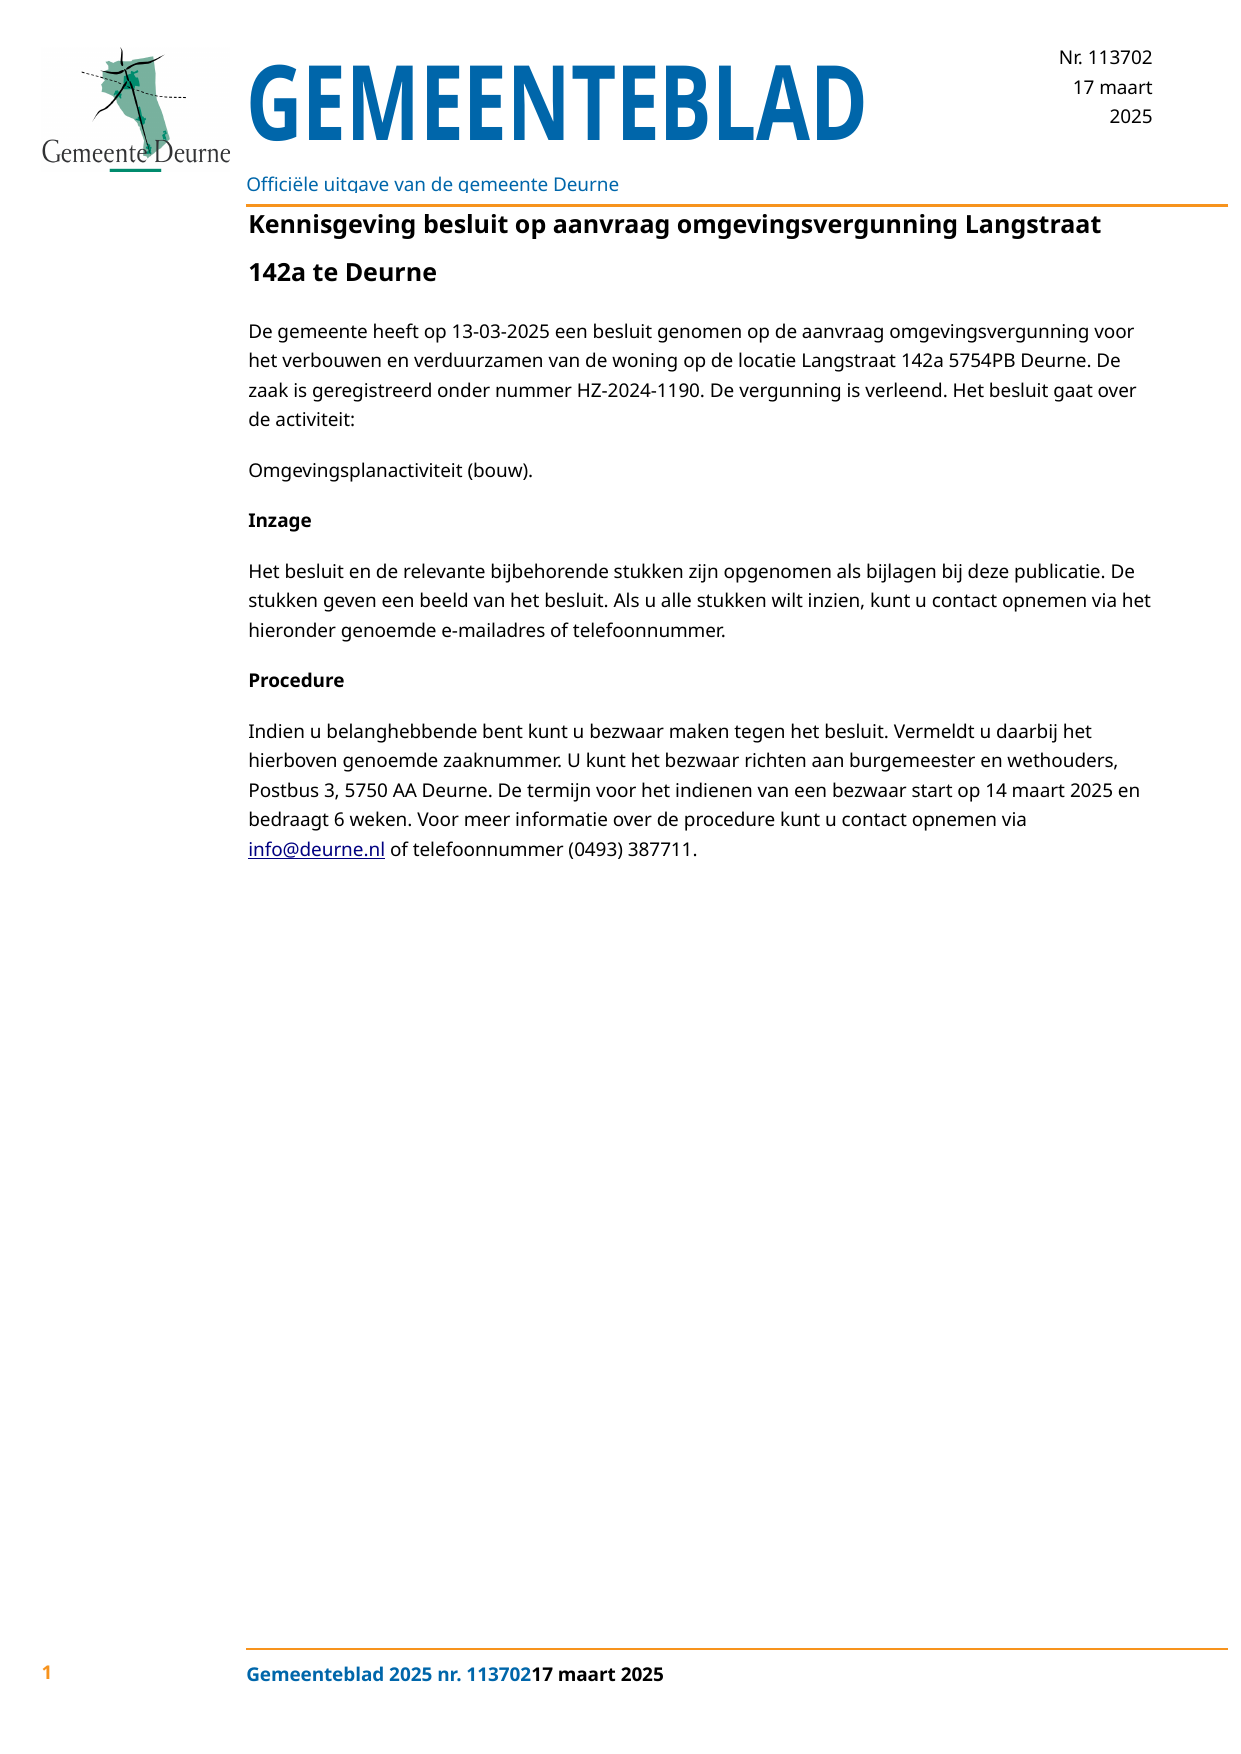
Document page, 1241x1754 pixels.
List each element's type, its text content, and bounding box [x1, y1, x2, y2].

text Procedure [248, 667, 1152, 693]
text Indien u belanghebbende bent kunt u bezwaar maken tegen het besluit. Vermeldt u daarbij het hierboven genoemde zaaknummer. U kunt het bezwaar richten aan burgemeester en wethouders, Postbus 3, 5750 AA Deurne. De termijn voor het indienen van een bezwaar start op 14 maart 2025 en bedraagt 6 weken. Voor meer informatie over de procedure kunt u contact opnemen via info@deurne.nl of telefoonnummer (0493) 387711. [248, 718, 1152, 862]
text Het besluit en de relevante bijbehorende stukken zijn opgenomen als bijlagen bij deze publicatie. De stukken geven een beeld van het besluit. Als u alle stukken wilt inzien, kunt u contact opnemen via het hieronder genoemde e-mailadres of telefoonnummer. [248, 558, 1152, 643]
picture [41, 47, 231, 172]
text Inzage [248, 507, 1152, 533]
text Omgevingsplanactiviteit (bouw). [248, 457, 1152, 483]
text De gemeente heeft op 13-03-2025 een besluit genomen op de aanvraag omgevingsvergunning voor het verbouwen en verduurzamen van de woning op de locatie Langstraat 142a 5754PB Deurne. De zaak is geregistreerd onder nummer HZ-2024-1190. De vergunning is verleend. Het besluit gaat over de activiteit: [248, 318, 1152, 432]
text Kennisgeving besluit op aanvraag omgevingsvergunning Langstraat 142a te Deurne [248, 207, 1152, 288]
